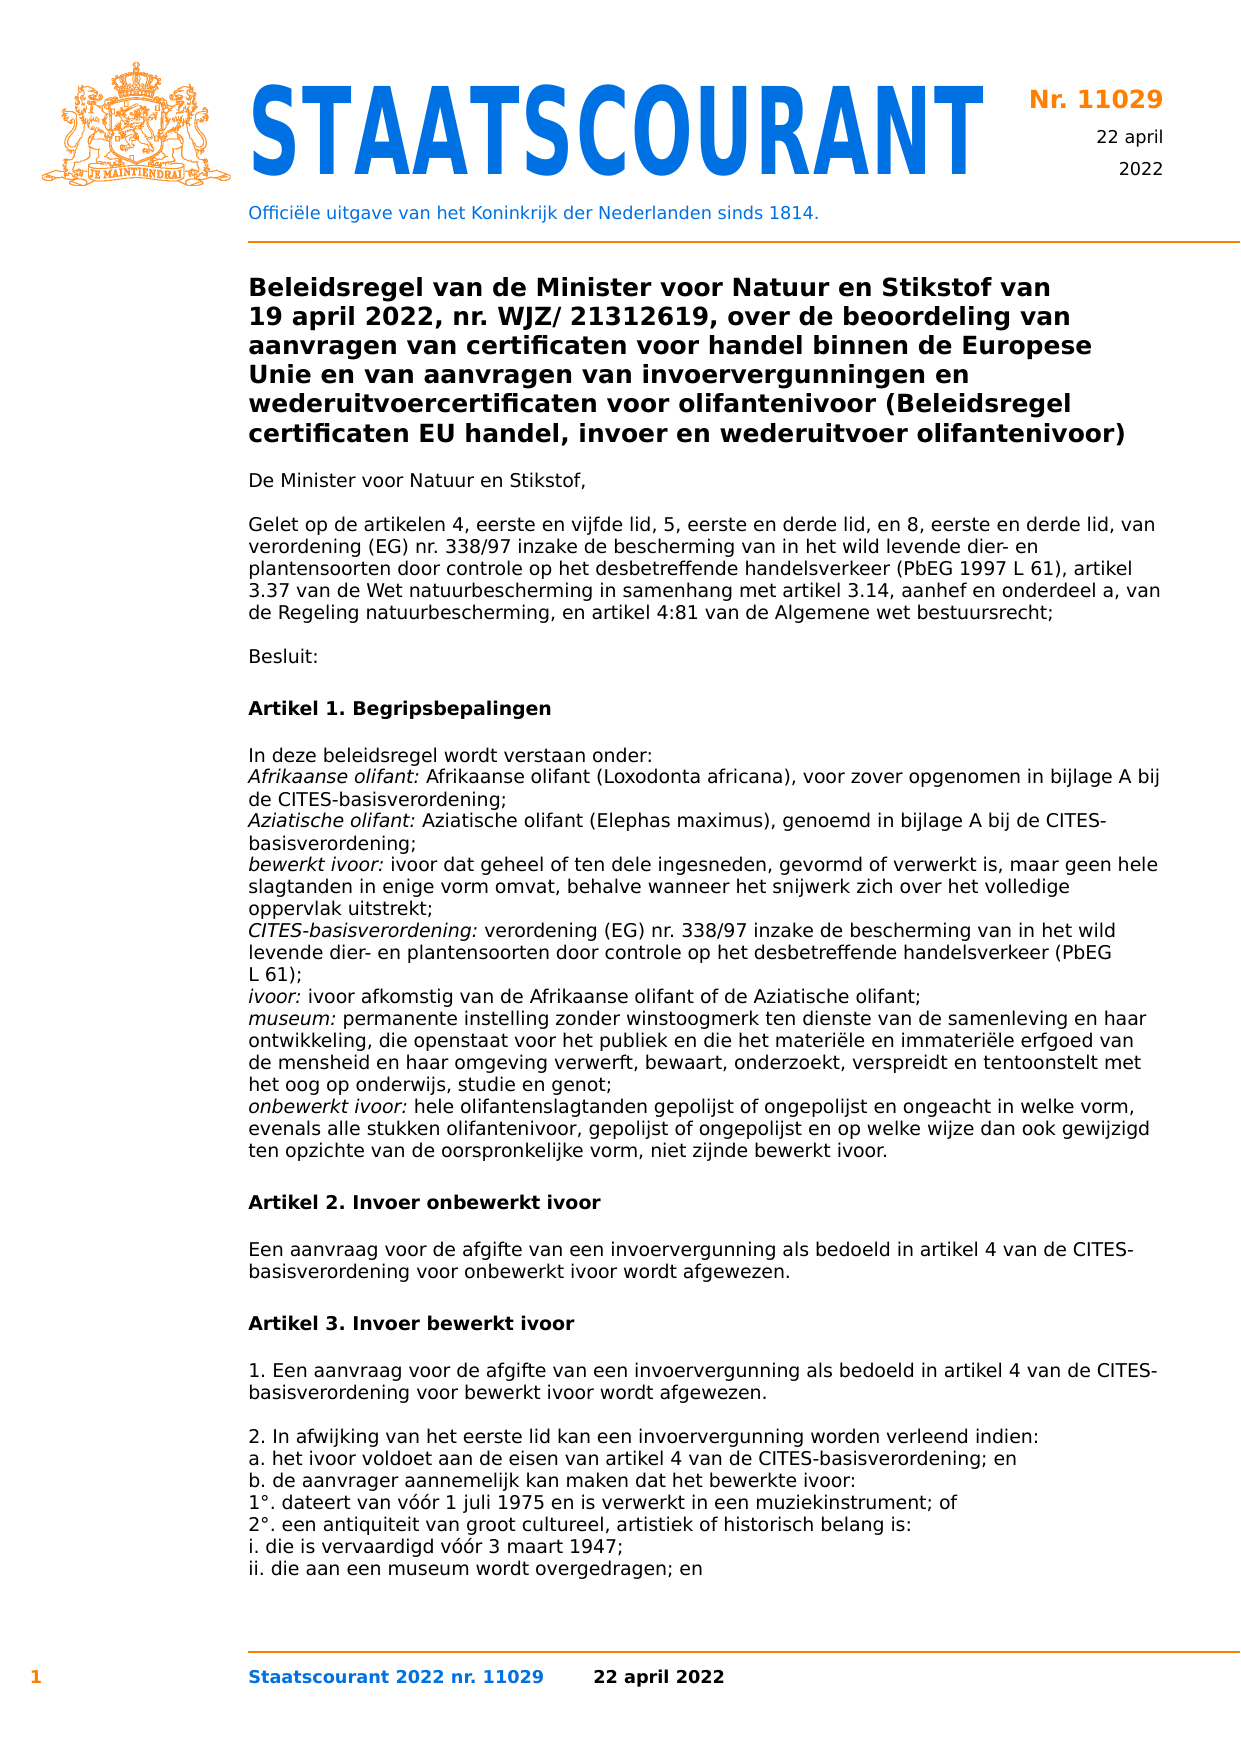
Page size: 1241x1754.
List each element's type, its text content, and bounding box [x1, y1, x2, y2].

text Een aanvraag voor de afgifte van een invoervergunning als bedoeld in artikel 4 van de CITES-basisverordening voor onbewerkt ivoor wordt afgewezen. [248, 1239, 1163, 1283]
text In deze beleidsregel wordt verstaan onder: [248, 744, 1163, 766]
text ivoor: ivoor afkomstig van de Afrikaanse olifant of de Aziatische olifant; [248, 986, 1163, 1008]
table_cell Officiële uitgave van het Koninkrijk der Nederlanden sinds 1814. [248, 203, 1240, 241]
table_header STAATSCOURANT [248, 62, 998, 203]
text 1. Een aanvraag voor de afgifte van een invoervergunning als bedoeld in artikel 4 van de CITES-basisverordening voor bewerkt ivoor wordt afgewezen. [248, 1360, 1163, 1404]
text 1°. dateert van vóór 1 juli 1975 en is verwerkt in een muziekinstrument; of [248, 1492, 1163, 1514]
text CITES-basisverordening: verordening (EG) nr. 338/97 inzake de bescherming van in het wild levende dier- en plantensoorten door controle op het desbetreffende handelsverkeer (PbEG L 61); [248, 920, 1163, 986]
text 2°. een antiquiteit van groot cultureel, artistiek of historisch belang is: [248, 1514, 1163, 1536]
table_cell 2022 [998, 153, 1240, 203]
subtitle Artikel 3. Invoer bewerkt ivoor [248, 1313, 1163, 1335]
text i. die is vervaardigd vóór 3 maart 1947; [248, 1536, 1163, 1558]
table_header [25, 62, 248, 241]
text onbewerkt ivoor: hele olifantenslagtanden gepolijst of ongepolijst en ongeacht in welke vorm, evenals alle stukken olifantenivoor, gepolijst of ongepolijst en op welke wijze dan ook gewijzigd ten opzichte van de oorspronkelijke vorm, niet zijnde bewerkt ivoor. [248, 1096, 1163, 1162]
text b. de aanvrager aannemelijk kan maken dat het bewerkte ivoor: [248, 1470, 1163, 1492]
text Afrikaanse olifant: Afrikaanse olifant (Loxodonta africana), voor zover opgenomen in bijlage A bij de CITES-basisverordening; [248, 766, 1163, 810]
text Besluit: [248, 646, 1163, 667]
text ii. die aan een museum wordt overgedragen; en [248, 1558, 1163, 1580]
subtitle Artikel 1. Begripsbepalingen [248, 697, 1163, 719]
text a. het ivoor voldoet aan de eisen van artikel 4 van de CITES-basisverordening; en [248, 1448, 1163, 1470]
text Aziatische olifant: Aziatische olifant (Elephas maximus), genoemd in bijlage A bij de CITES-basisverordening; [248, 810, 1163, 854]
subtitle Beleidsregel van de Minister voor Natuur en Stikstof van 19 april 2022, nr. WJZ/ 21312619, over de beoordeling van aanvragen van certificaten voor handel binnen de Europese Unie en van aanvragen van invoervergunningen en wederuitvoercertificaten voor olifantenivoor (Beleidsregel certificaten EU handel, invoer en wederuitvoer olifantenivoor) [248, 273, 1163, 448]
table_header Nr. 11029 [998, 62, 1240, 121]
text bewerkt ivoor: ivoor dat geheel of ten dele ingesneden, gevormd of verwerkt is, maar geen hele slagtanden in enige vorm omvat, behalve wanneer het snijwerk zich over het volledige oppervlak uitstrekt; [248, 854, 1163, 920]
text museum: permanente instelling zonder winstoogmerk ten dienste van de samenleving en haar ontwikkeling, die openstaat voor het publiek en die het materiële en immateriële erfgoed van de mensheid en haar omgeving verwerft, bewaart, onderzoekt, verspreidt en tentoonstelt met het oog op onderwijs, studie en genot; [248, 1008, 1163, 1096]
text De Minister voor Natuur en Stikstof, [248, 470, 1163, 492]
picture [41, 62, 231, 186]
text Gelet op de artikelen 4, eerste en vijfde lid, 5, eerste en derde lid, en 8, eerste en derde lid, van verordening (EG) nr. 338/97 inzake de bescherming van in het wild levende dier- en plantensoorten door controle op het desbetreffende handelsverkeer (PbEG 1997 L 61), artikel 3.37 van de Wet natuurbescherming in samenhang met artikel 3.14, aanhef en onderdeel a, van de Regeling natuurbescherming, en artikel 4:81 van de Algemene wet bestuursrecht; [248, 514, 1163, 624]
table_cell 22 april [998, 121, 1240, 153]
text 2. In afwijking van het eerste lid kan een invoervergunning worden verleend indien: [248, 1426, 1163, 1448]
subtitle Artikel 2. Invoer onbewerkt ivoor [248, 1192, 1163, 1214]
